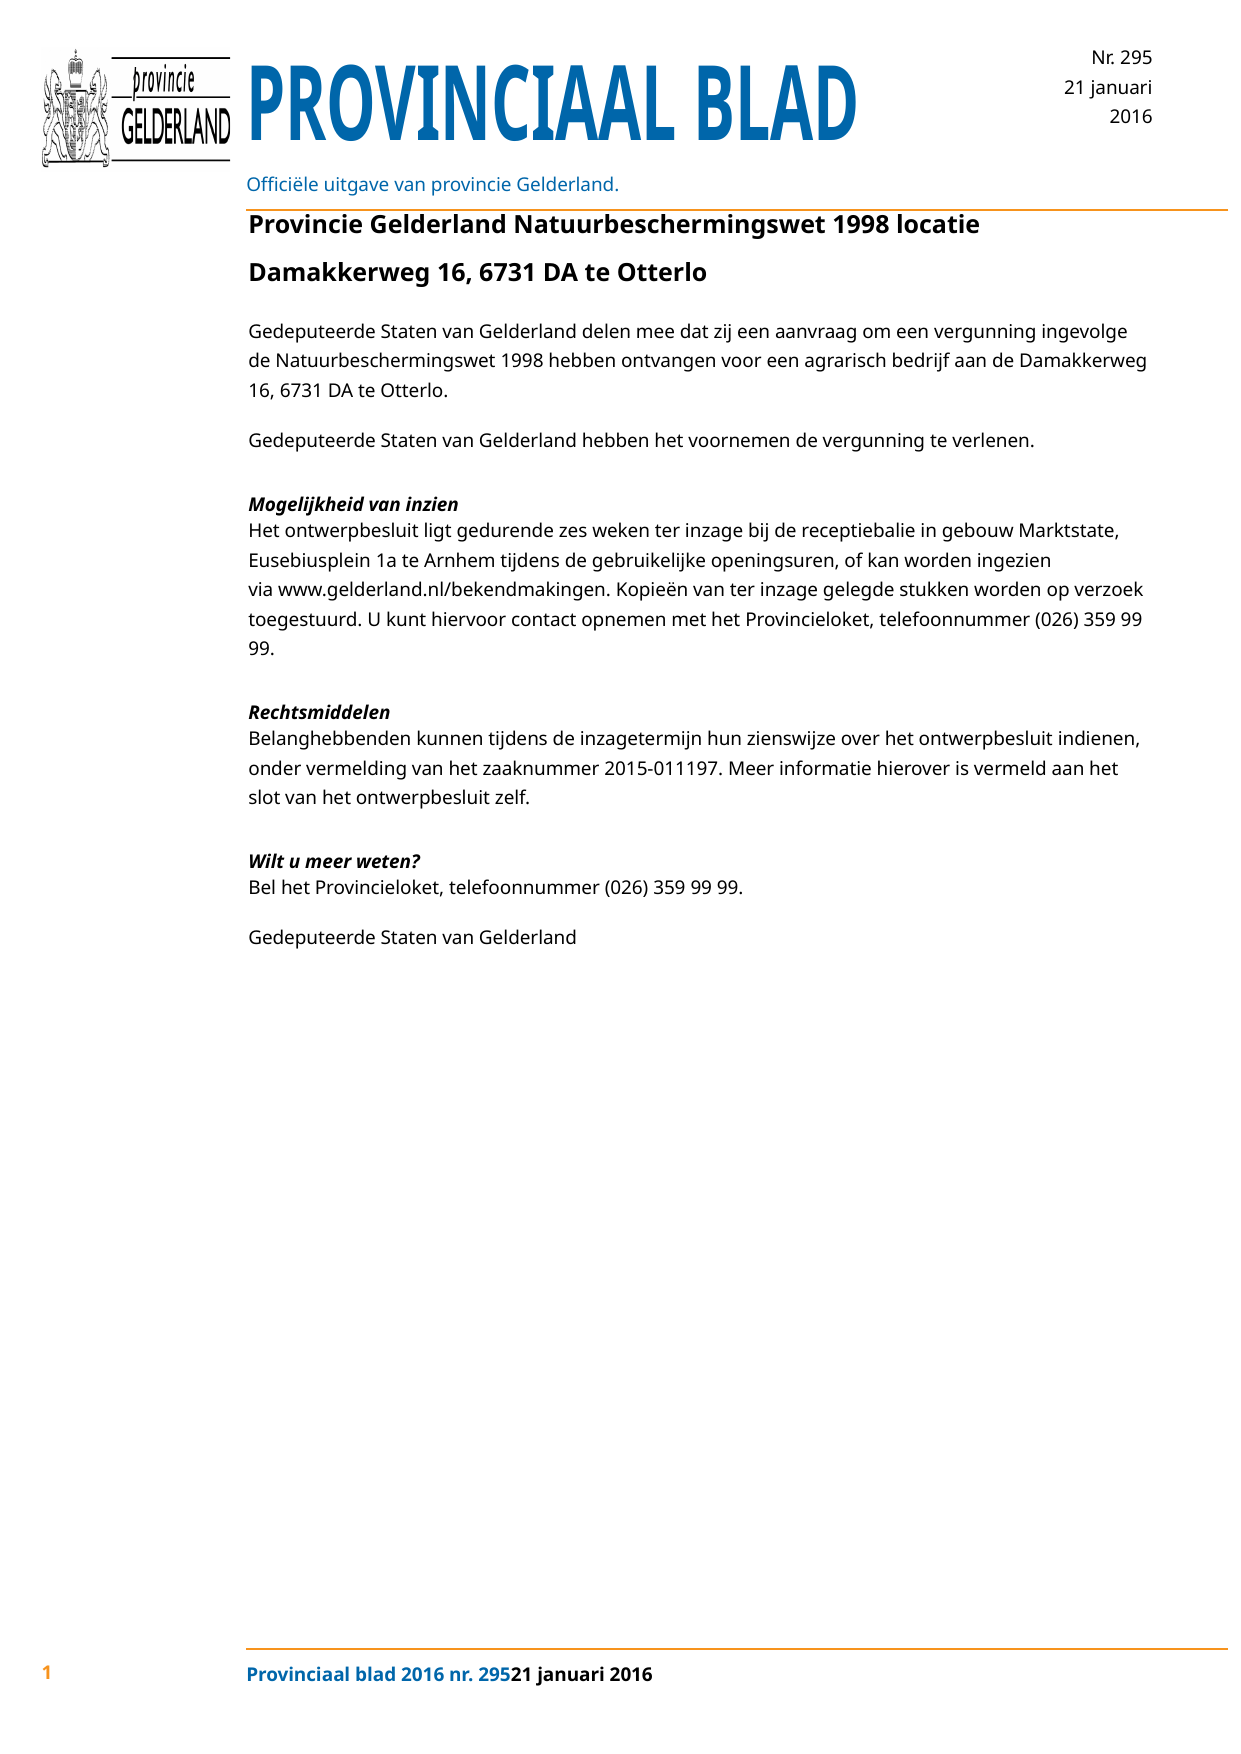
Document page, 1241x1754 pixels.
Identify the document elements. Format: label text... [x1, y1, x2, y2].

text Gedeputeerde Staten van Gelderland hebben het voornemen de vergunning te verlenen. [248, 427, 1152, 453]
text Mogelijkheid van inzien [248, 491, 1152, 517]
text Provincie Gelderland Natuurbeschermingswet 1998 locatie Damakkerweg 16, 6731 DA te Otterlo [248, 211, 1152, 288]
text Belanghebbenden kunnen tijdens de inzagetermijn hun zienswijze over het ontwerpbesluit indienen, onder vermelding van het zaaknummer 2015-011197. Meer informatie hierover is vermeld aan het slot van het ontwerpbesluit zelf. [248, 725, 1152, 810]
text Wilt u meer weten? [248, 848, 1152, 874]
text Het ontwerpbesluit ligt gedurende zes weken ter inzage bij de receptiebalie in gebouw Marktstate, Eusebiusplein 1a te Arnhem tijdens de gebruikelijke openingsuren, of kan worden ingezien via www.gelderland.nl/bekendmakingen. Kopieën van ter inzage gelegde stukken worden op verzoek toegestuurd. U kunt hiervoor contact opnemen met het Provincieloket, telefoonnummer (026) 359 99 99. [248, 517, 1152, 661]
text Rechtsmiddelen [248, 699, 1152, 725]
text Gedeputeerde Staten van Gelderland [248, 924, 1152, 950]
text Gedeputeerde Staten van Gelderland delen mee dat zij een aanvraag om een vergunning ingevolge de Natuurbeschermingswet 1998 hebben ontvangen voor een agrarisch bedrijf aan de Damakkerweg 16, 6731 DA te Otterlo. [248, 318, 1152, 403]
picture [41, 47, 231, 172]
text Bel het Provincieloket, telefoonnummer (026) 359 99 99. [248, 874, 1152, 900]
